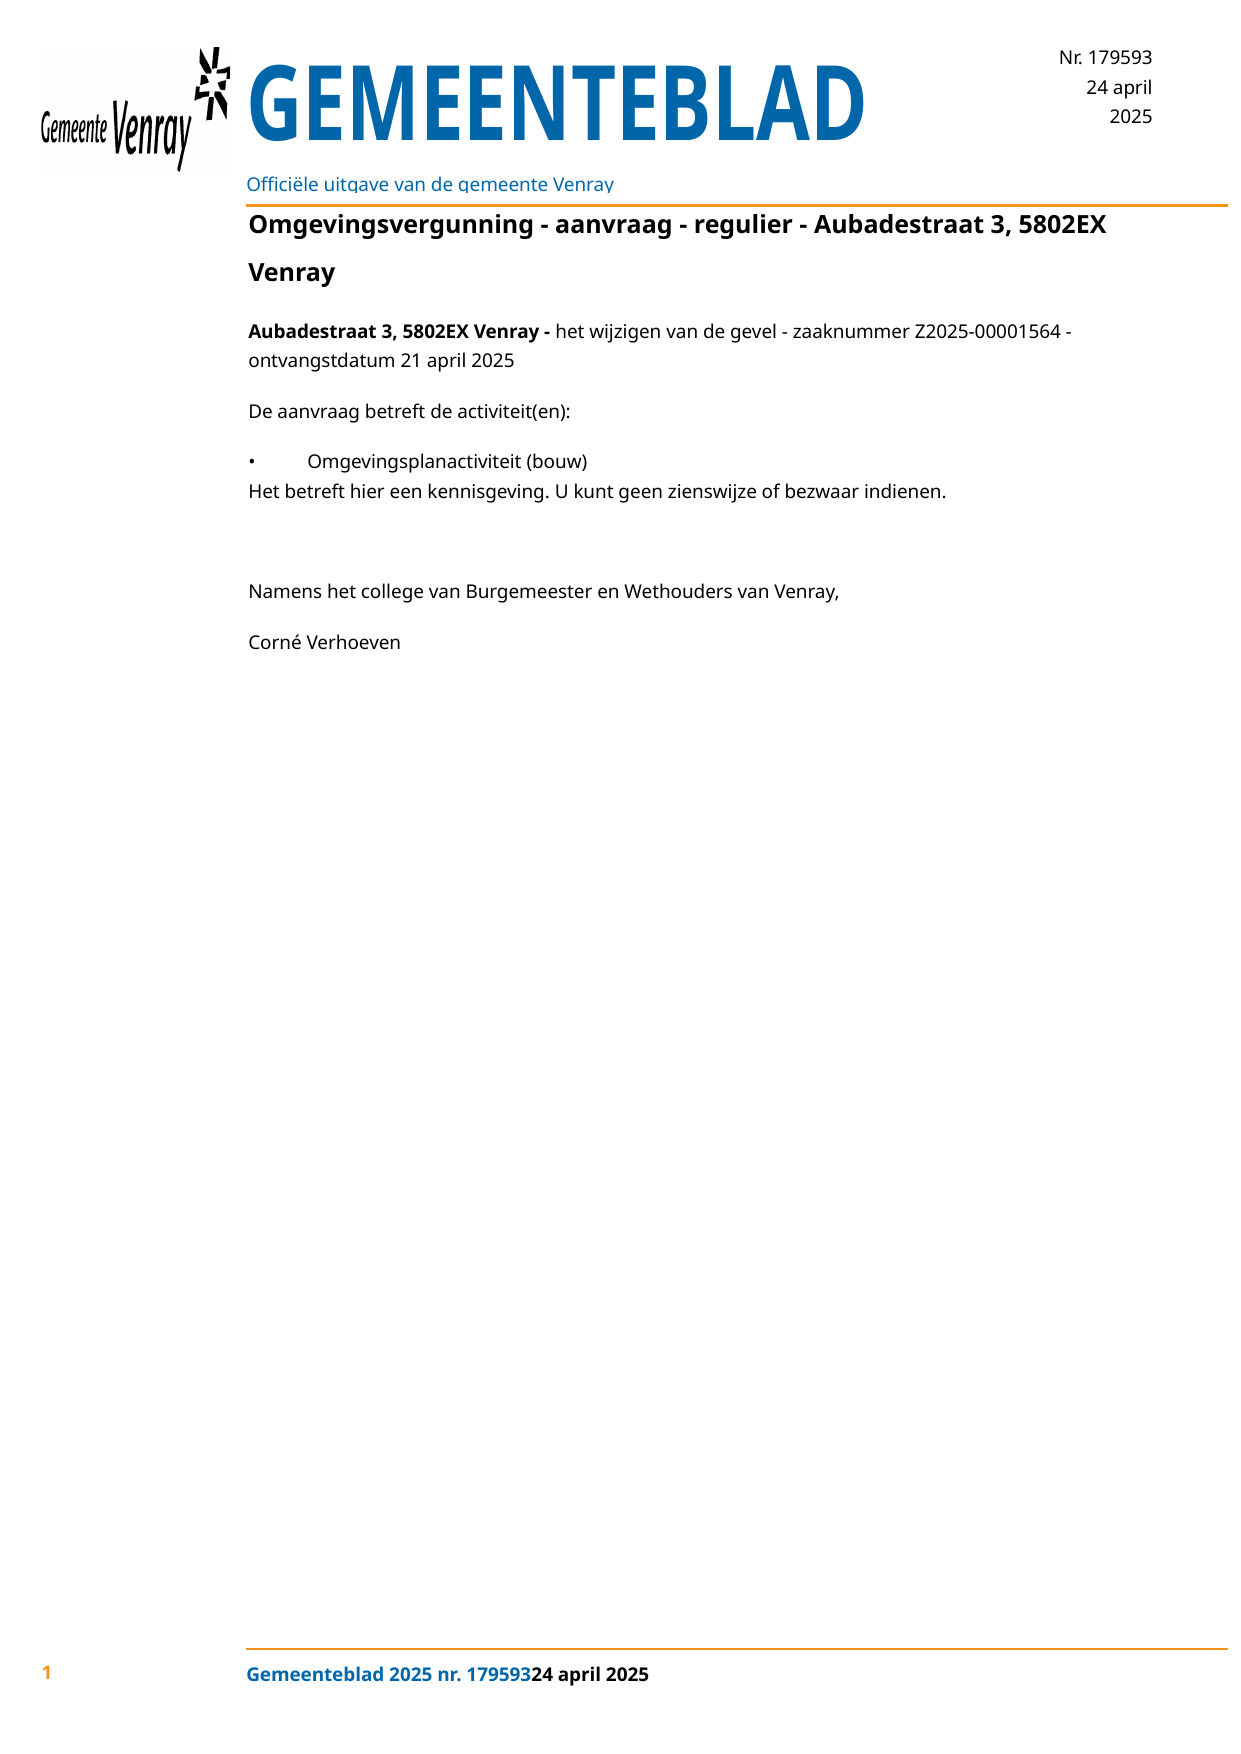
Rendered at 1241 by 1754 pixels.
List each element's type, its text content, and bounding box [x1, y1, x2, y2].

list Omgevingsplanactiviteit (bouw) [248, 448, 1152, 474]
text Aubadestraat 3, 5802EX Venray - het wijzigen van de gevel - zaaknummer Z2025-00001564 - ontvangstdatum 21 april 2025 [248, 318, 1152, 373]
text Het betreft hier een kennisgeving. U kunt geen zienswijze of bezwaar indienen. [248, 478, 1152, 504]
picture [41, 47, 231, 172]
text De aanvraag betreft de activiteit(en): [248, 398, 1152, 424]
text Omgevingsvergunning - aanvraag - regulier - Aubadestraat 3, 5802EX Venray [248, 207, 1152, 288]
text Namens het college van Burgemeester en Wethouders van Venray, [248, 579, 1152, 604]
text Corné Verhoeven [248, 629, 1152, 655]
